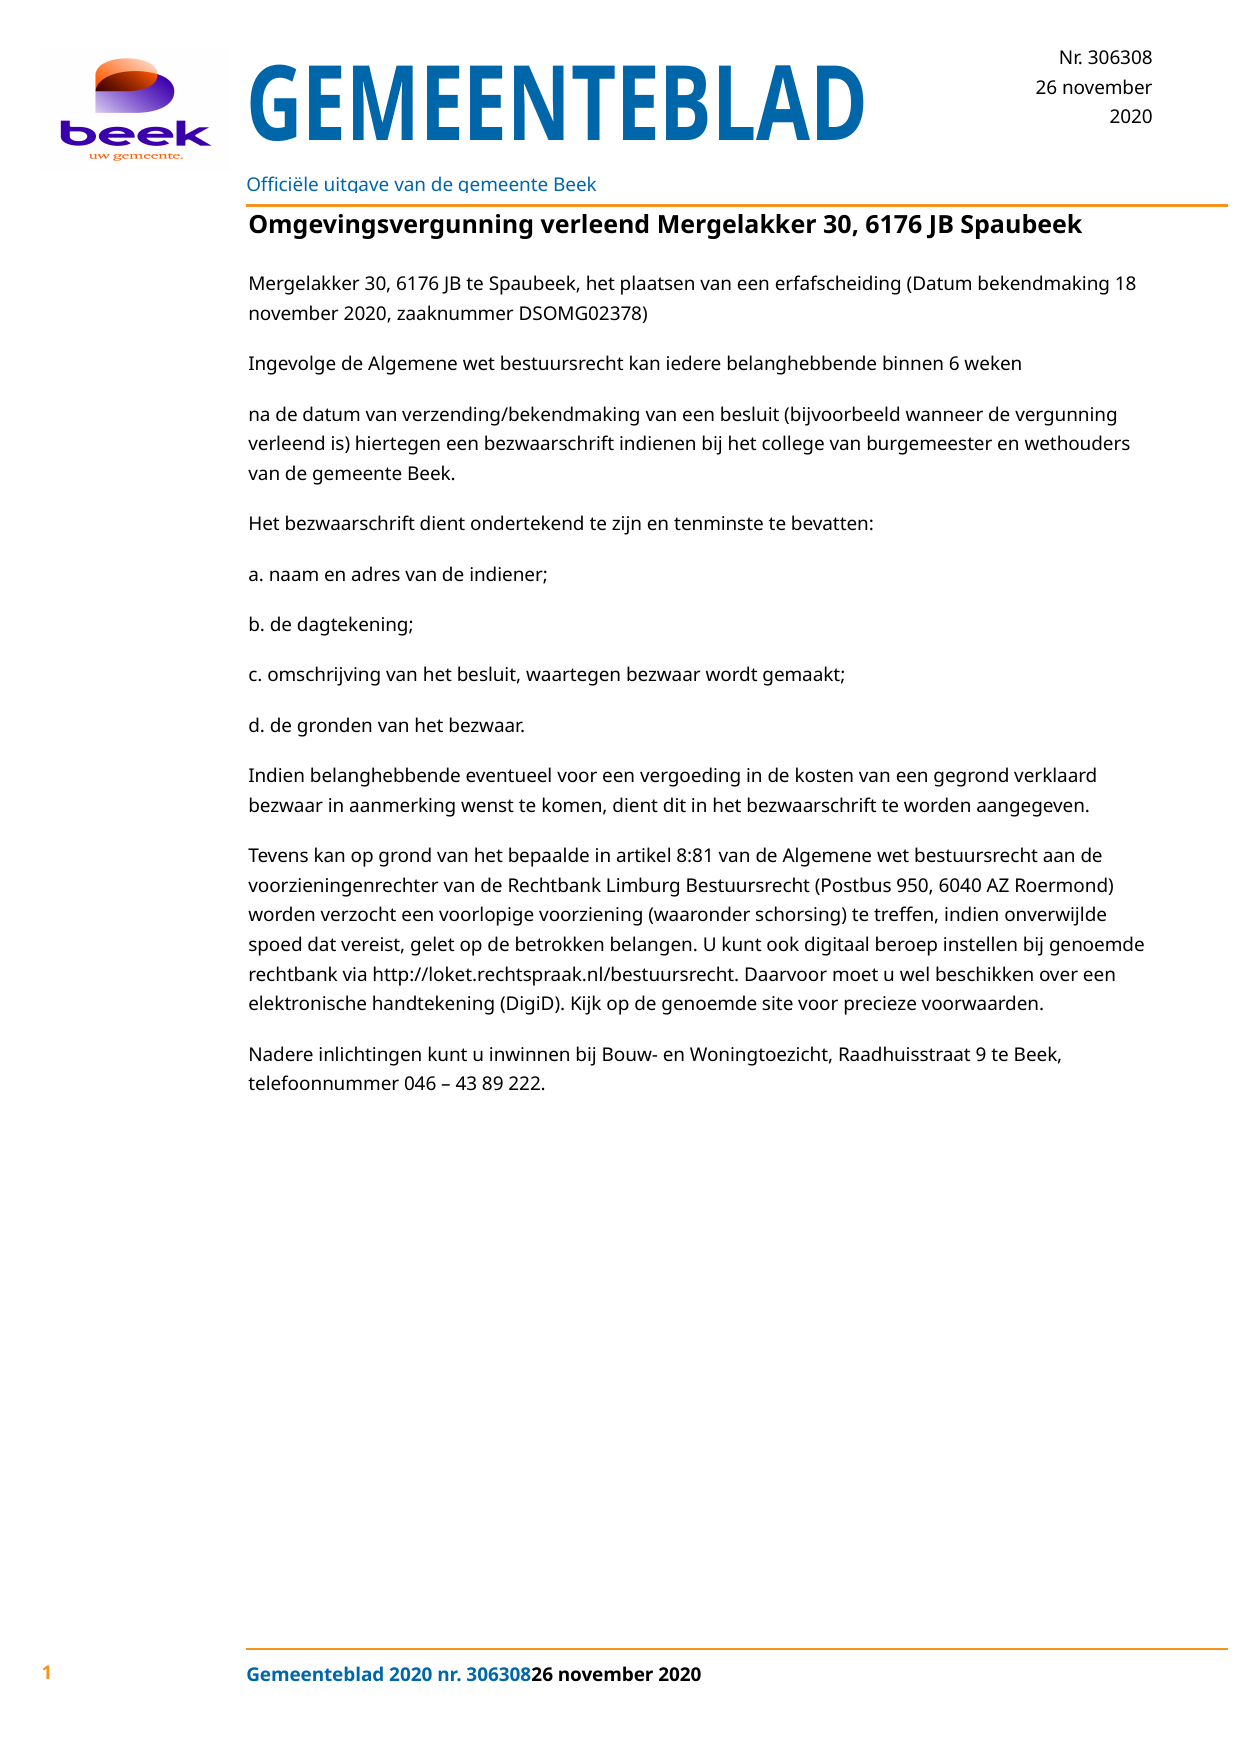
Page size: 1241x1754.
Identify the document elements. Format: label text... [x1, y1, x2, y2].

text Tevens kan op grond van het bepaalde in artikel 8:81 van de Algemene wet bestuursrecht aan de voorzieningenrechter van de Rechtbank Limburg Bestuursrecht (Postbus 950, 6040 AZ Roermond) worden verzocht een voorlopige voorziening (waaronder schorsing) te treffen, indien onverwijlde spoed dat vereist, gelet op de betrokken belangen. U kunt ook digitaal beroep instellen bij genoemde rechtbank via http://loket.rechtspraak.nl/bestuursrecht. Daarvoor moet u wel beschikken over een elektronische handtekening (DigiD). Kijk op de genoemde site voor precieze voorwaarden. [248, 842, 1152, 1016]
text Nadere inlichtingen kunt u inwinnen bij Bouw- en Woningtoezicht, Raadhuisstraat 9 te Beek, telefoonnummer 046 – 43 89 222. [248, 1041, 1152, 1096]
text c. omschrijving van het besluit, waartegen bezwaar wordt gemaakt; [248, 662, 1152, 687]
text Indien belanghebbende eventueel voor een vergoeding in de kosten van een gegrond verklaard bezwaar in aanmerking wenst te komen, dient dit in het bezwaarschrift te worden aangegeven. [248, 762, 1152, 818]
text d. de gronden van het bezwaar. [248, 712, 1152, 738]
text Het bezwaarschrift dient ondertekend te zijn en tenminste te bevatten: [248, 510, 1152, 536]
text na de datum van verzending/bekendmaking van een besluit (bijvoorbeeld wanneer de vergunning verleend is) hiertegen een bezwaarschrift indienen bij het college van burgemeester en wethouders van de gemeente Beek. [248, 401, 1152, 486]
picture [41, 47, 231, 172]
text Mergelakker 30, 6176 JB te Spaubeek, het plaatsen van een erfafscheiding (Datum bekendmaking 18 november 2020, zaaknummer DSOMG02378) [248, 270, 1152, 326]
text Omgevingsvergunning verleend Mergelakker 30, 6176 JB Spaubeek [248, 207, 1152, 241]
text a. naam en adres van de indiener; [248, 561, 1152, 586]
text b. de dagtekening; [248, 611, 1152, 637]
text Ingevolge de Algemene wet bestuursrecht kan iedere belanghebbende binnen 6 weken [248, 350, 1152, 376]
